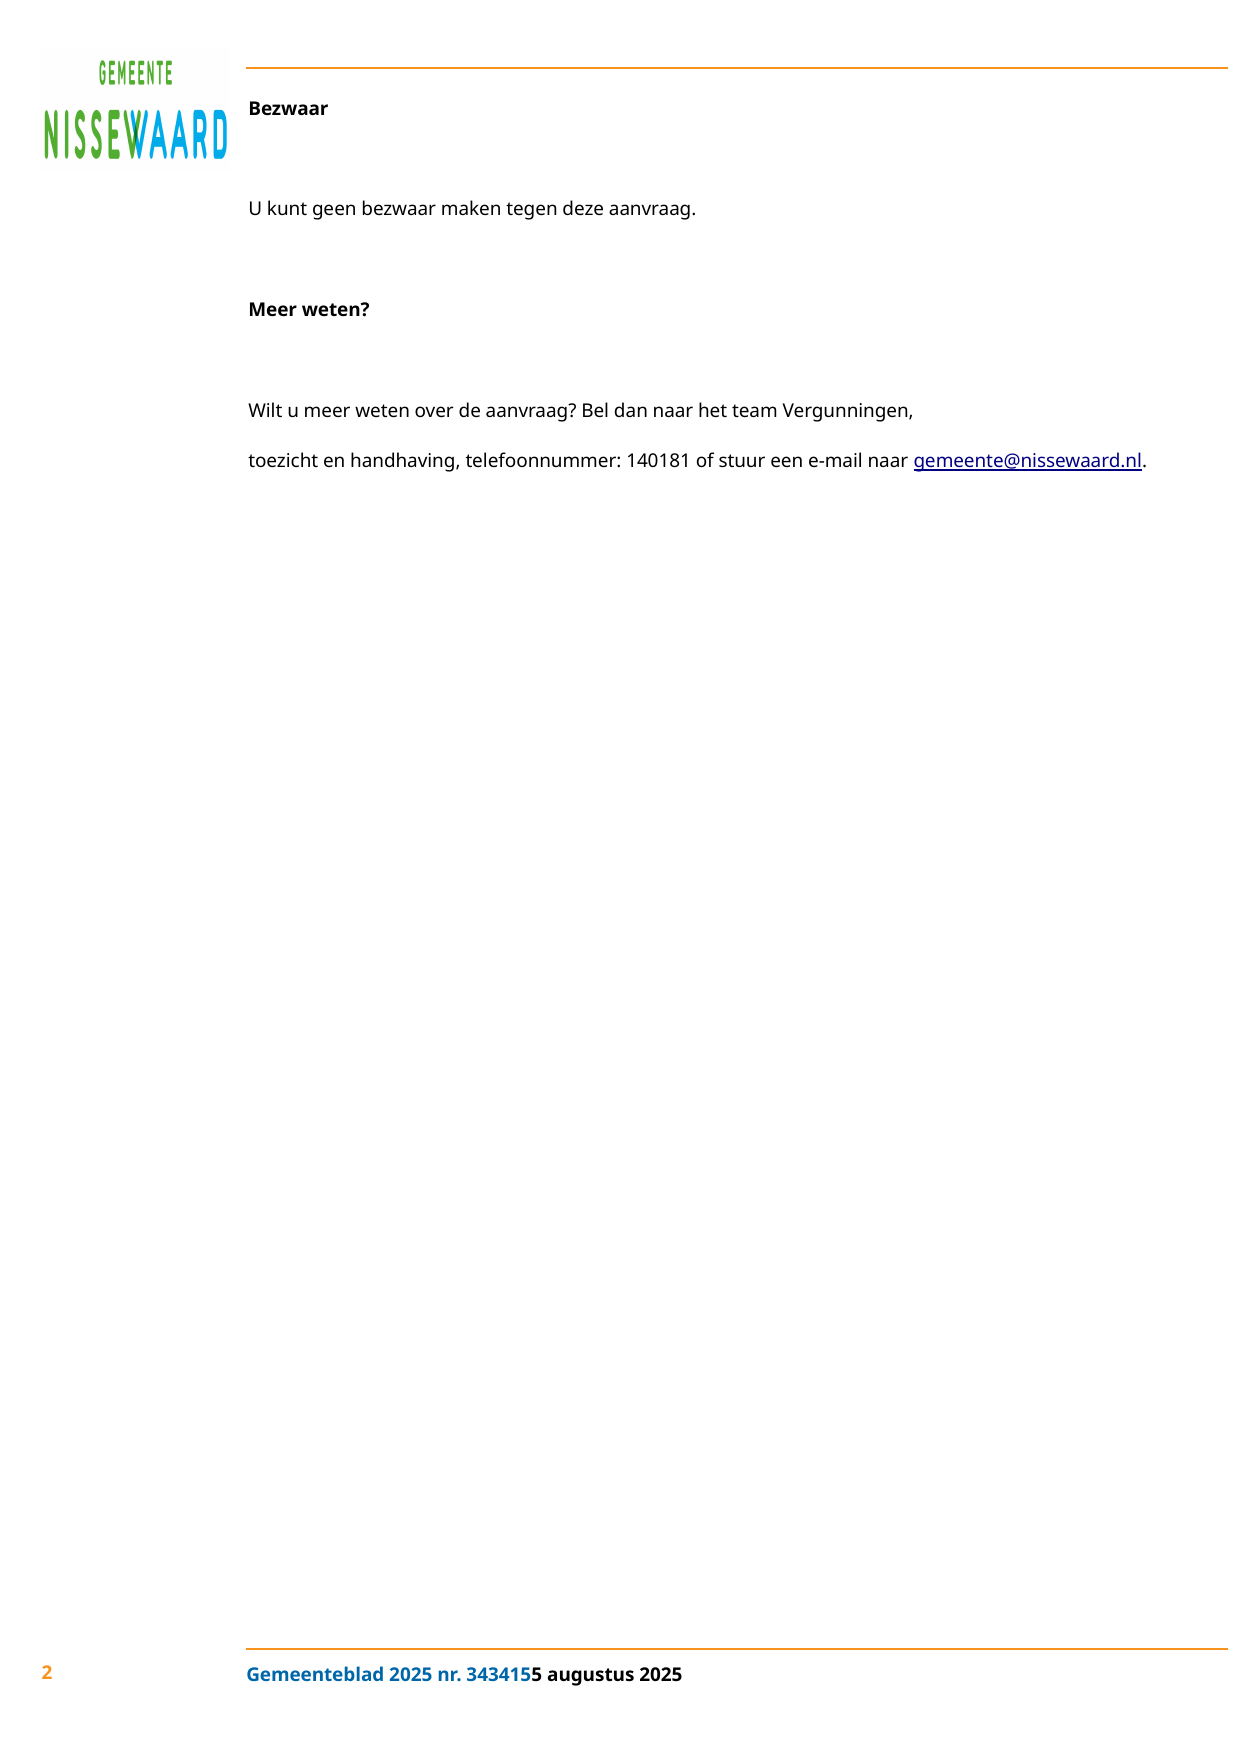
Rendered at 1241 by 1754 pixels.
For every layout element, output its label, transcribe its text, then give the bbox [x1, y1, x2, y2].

text toezicht en handhaving, telefoonnummer: 140181 of stuur een e-mail naar gemeente@nissewaard.nl. [248, 448, 1152, 473]
text Meer weten? [248, 296, 1152, 322]
text Bezwaar [248, 95, 1152, 121]
text U kunt geen bezwaar maken tegen deze aanvraag. [248, 196, 1152, 221]
picture [41, 47, 231, 172]
text Wilt u meer weten over de aanvraag? Bel dan naar het team Vergunningen, [248, 397, 1152, 423]
